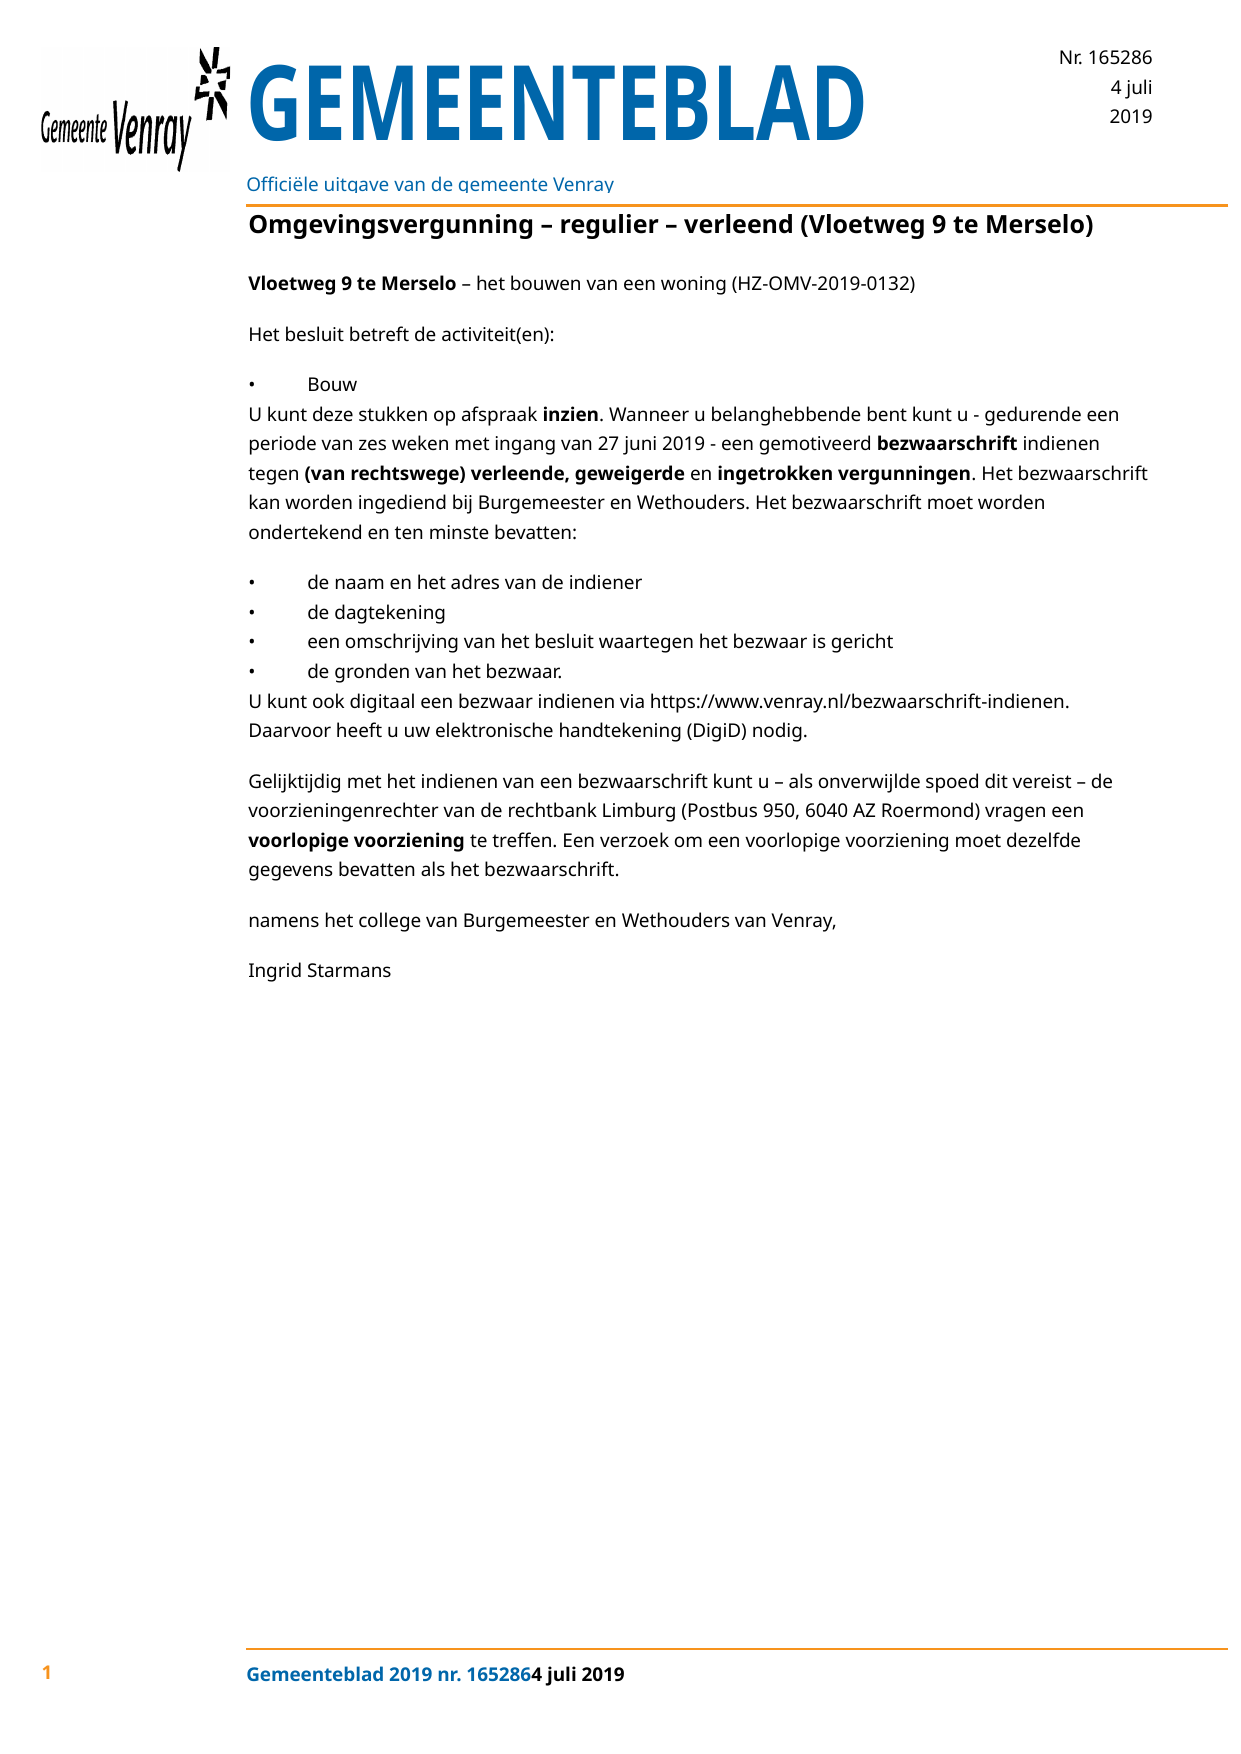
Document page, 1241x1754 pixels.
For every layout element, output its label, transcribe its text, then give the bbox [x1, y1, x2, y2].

list de gronden van het bezwaar. [248, 658, 1152, 684]
list een omschrijving van het besluit waartegen het bezwaar is gericht [248, 629, 1152, 654]
text Gelijktijdig met het indienen van een bezwaarschrift kunt u – als onverwijlde spoed dit vereist – de voorzieningenrechter van de rechtbank Limburg (Postbus 950, 6040 AZ Roermond) vragen een voorlopige voorziening te treffen. Een verzoek om een voorlopige voorziening moet dezelfde gegevens bevatten als het bezwaarschrift. [248, 768, 1152, 882]
text U kunt ook digitaal een bezwaar indienen via https://www.venray.nl/bezwaarschrift-indienen. Daarvoor heeft u uw elektronische handtekening (DigiD) nodig. [248, 688, 1152, 743]
text Het besluit betreft de activiteit(en): [248, 321, 1152, 346]
list Bouw [248, 371, 1152, 397]
text Ingrid Starmans [248, 957, 1152, 983]
picture [41, 47, 231, 172]
text Vloetweg 9 te Merselo – het bouwen van een woning (HZ-OMV-2019-0132) [248, 270, 1152, 296]
list de naam en het adres van de indiener [248, 569, 1152, 595]
text namens het college van Burgemeester en Wethouders van Venray, [248, 907, 1152, 933]
list de dagtekening [248, 599, 1152, 625]
text Omgevingsvergunning – regulier – verleend (Vloetweg 9 te Merselo) [248, 207, 1152, 241]
text U kunt deze stukken op afspraak inzien. Wanneer u belanghebbende bent kunt u - gedurende een periode van zes weken met ingang van 27 juni 2019 - een gemotiveerd bezwaarschrift indienen tegen (van rechtswege) verleende, geweigerde en ingetrokken vergunningen. Het bezwaarschrift kan worden ingediend bij Burgemeester en Wethouders. Het bezwaarschrift moet worden ondertekend en ten minste bevatten: [248, 401, 1152, 545]
